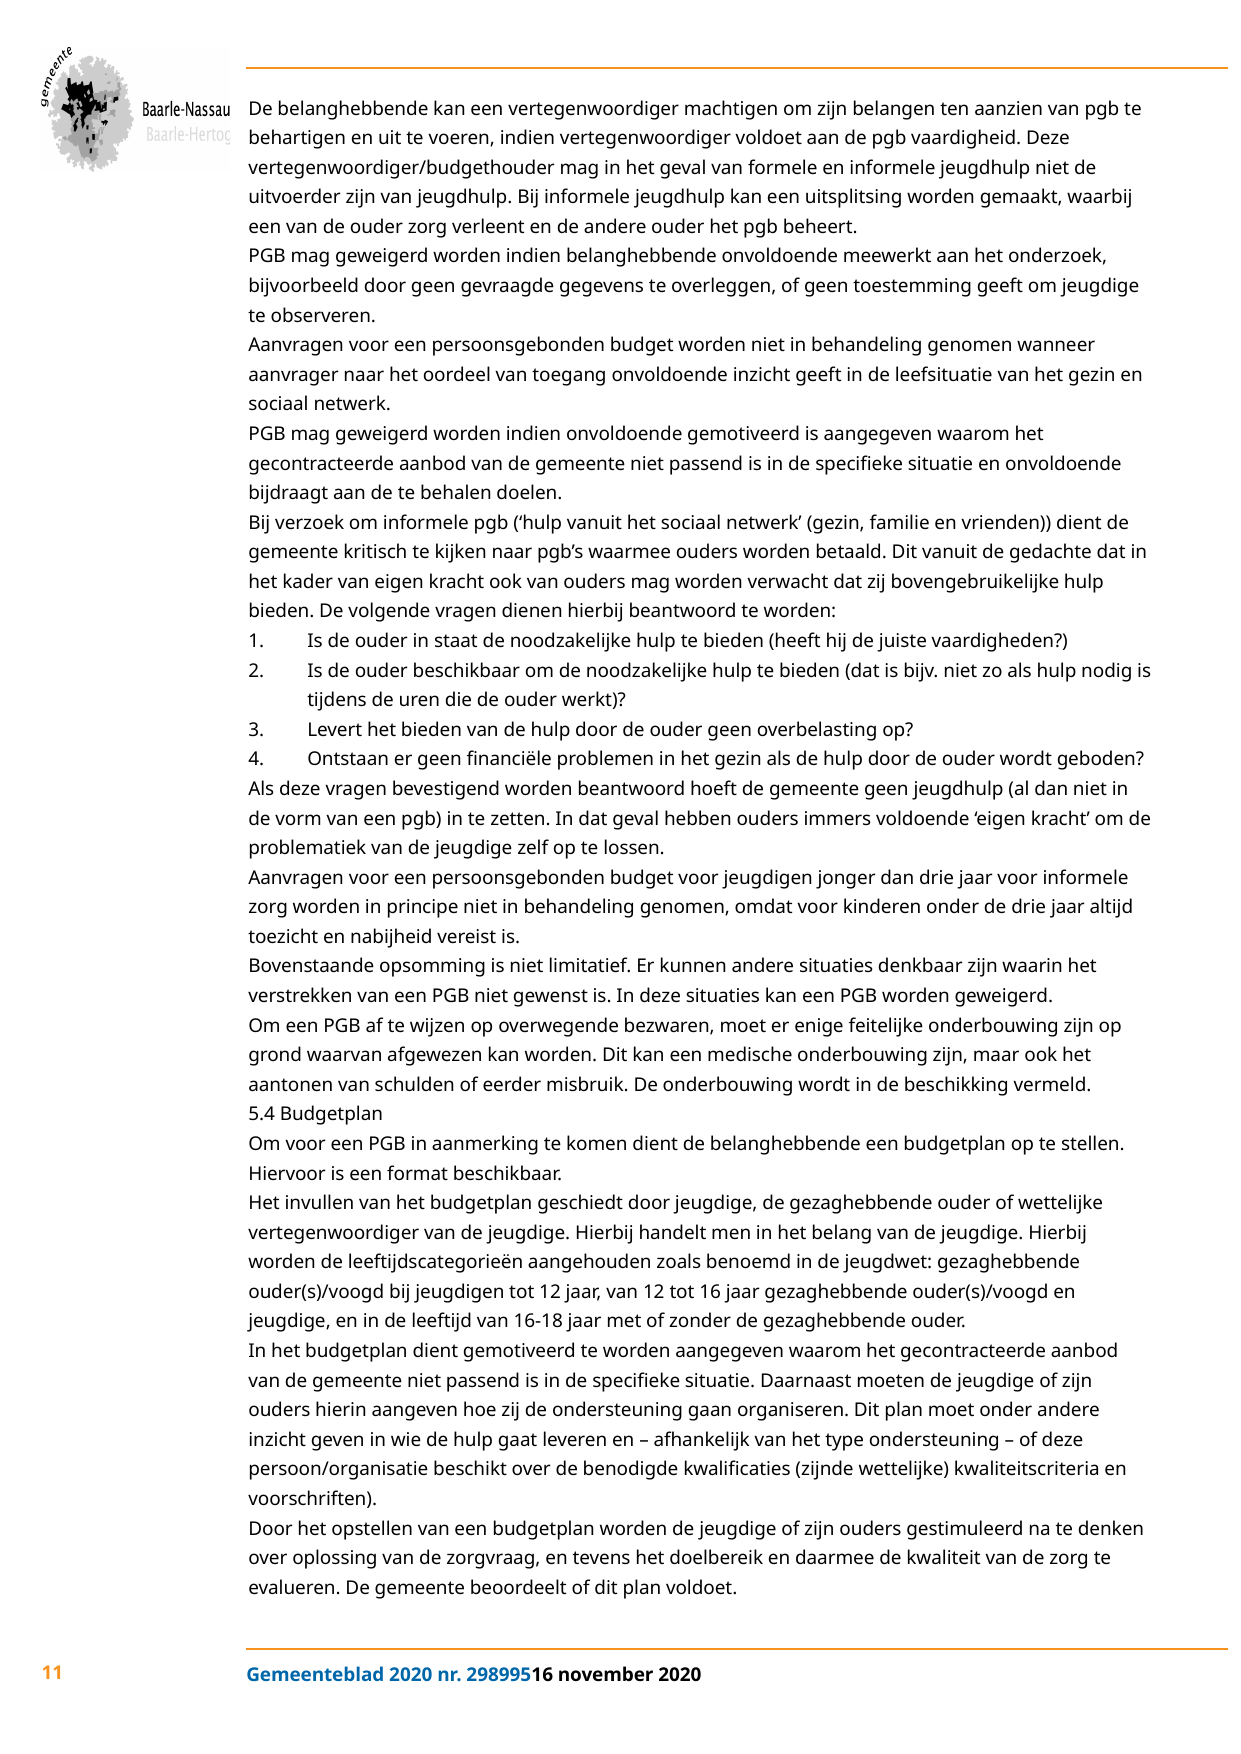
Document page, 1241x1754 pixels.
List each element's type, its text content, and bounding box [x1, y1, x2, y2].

text Aanvragen voor een persoonsgebonden budget worden niet in behandeling genomen wanneer aanvrager naar het oordeel van toegang onvoldoende inzicht geeft in de leefsituatie van het gezin en sociaal netwerk. [248, 331, 1152, 416]
list Is de ouder in staat de noodzakelijke hulp te bieden (heeft hij de juiste vaardigheden?) [248, 627, 1152, 653]
text PGB mag geweigerd worden indien belanghebbende onvoldoende meewerkt aan het onderzoek, bijvoorbeeld door geen gevraagde gegevens te overleggen, of geen toestemming geeft om jeugdige te observeren. [248, 243, 1152, 328]
text Bovenstaande opsomming is niet limitatief. Er kunnen andere situaties denkbaar zijn waarin het verstrekken van een PGB niet gewenst is. In deze situaties kan een PGB worden geweigerd. [248, 953, 1152, 1008]
text Het invullen van het budgetplan geschiedt door jeugdige, de gezaghebbende ouder of wettelijke vertegenwoordiger van de jeugdige. Hierbij handelt men in het belang van de jeugdige. Hierbij worden de leeftijdscategorieën aangehouden zoals benoemd in de jeugdwet: gezaghebbende ouder(s)/voogd bij jeugdigen tot 12 jaar, van 12 tot 16 jaar gezaghebbende ouder(s)/voogd en jeugdige, en in de leeftijd van 16-18 jaar met of zonder de gezaghebbende ouder. [248, 1189, 1152, 1333]
list Ontstaan er geen financiële problemen in het gezin als de hulp door de ouder wordt geboden? [248, 746, 1152, 771]
text PGB mag geweigerd worden indien onvoldoende gemotiveerd is aangegeven waarom het gecontracteerde aanbod van de gemeente niet passend is in de specifieke situatie en onvoldoende bijdraagt aan de te behalen doelen. [248, 420, 1152, 505]
text De belanghebbende kan een vertegenwoordiger machtigen om zijn belangen ten aanzien van pgb te behartigen en uit te voeren, indien vertegenwoordiger voldoet aan de pgb vaardigheid. Deze vertegenwoordiger/budgethouder mag in het geval van formele en informele jeugdhulp niet de uitvoerder zijn van jeugdhulp. Bij informele jeugdhulp kan een uitsplitsing worden gemaakt, waarbij een van de ouder zorg verleent en de andere ouder het pgb beheert. [248, 95, 1152, 239]
picture [41, 47, 231, 172]
text Om een PGB af te wijzen op overwegende bezwaren, moet er enige feitelijke onderbouwing zijn op grond waarvan afgewezen kan worden. Dit kan een medische onderbouwing zijn, maar ook het aantonen van schulden of eerder misbruik. De onderbouwing wordt in de beschikking vermeld. [248, 1012, 1152, 1097]
text Door het opstellen van een budgetplan worden de jeugdige of zijn ouders gestimuleerd na te denken over oplossing van de zorgvraag, en tevens het doelbereik en daarmee de kwaliteit van de zorg te evalueren. De gemeente beoordeelt of dit plan voldoet. [248, 1515, 1152, 1600]
text In het budgetplan dient gemotiveerd te worden aangegeven waarom het gecontracteerde aanbod van de gemeente niet passend is in de specifieke situatie. Daarnaast moeten de jeugdige of zijn ouders hierin aangeven hoe zij de ondersteuning gaan organiseren. Dit plan moet onder andere inzicht geven in wie de hulp gaat leveren en – afhankelijk van het type ondersteuning – of deze persoon/organisatie beschikt over de benodigde kwalificaties (zijnde wettelijke) kwaliteitscriteria en voorschriften). [248, 1337, 1152, 1511]
text Bij verzoek om informele pgb (‘hulp vanuit het sociaal netwerk’ (gezin, familie en vrienden)) dient de gemeente kritisch te kijken naar pgb’s waarmee ouders worden betaald. Dit vanuit de gedachte dat in het kader van eigen kracht ook van ouders mag worden verwacht dat zij bovengebruikelijke hulp bieden. De volgende vragen dienen hierbij beantwoord te worden: [248, 509, 1152, 623]
list Is de ouder beschikbaar om de noodzakelijke hulp te bieden (dat is bijv. niet zo als hulp nodig is tijdens de uren die de ouder werkt)? [248, 657, 1152, 712]
text Om voor een PGB in aanmerking te komen dient de belanghebbende een budgetplan op te stellen. Hiervoor is een format beschikbaar. [248, 1130, 1152, 1186]
text Aanvragen voor een persoonsgebonden budget voor jeugdigen jonger dan drie jaar voor informele zorg worden in principe niet in behandeling genomen, omdat voor kinderen onder de drie jaar altijd toezicht en nabijheid vereist is. [248, 864, 1152, 949]
text Als deze vragen bevestigend worden beantwoord hoeft de gemeente geen jeugdhulp (al dan niet in de vorm van een pgb) in te zetten. In dat geval hebben ouders immers voldoende ‘eigen kracht’ om de problematiek van de jeugdige zelf op te lossen. [248, 775, 1152, 860]
list Levert het bieden van de hulp door de ouder geen overbelasting op? [248, 716, 1152, 742]
text 5.4 Budgetplan [248, 1101, 1152, 1126]
